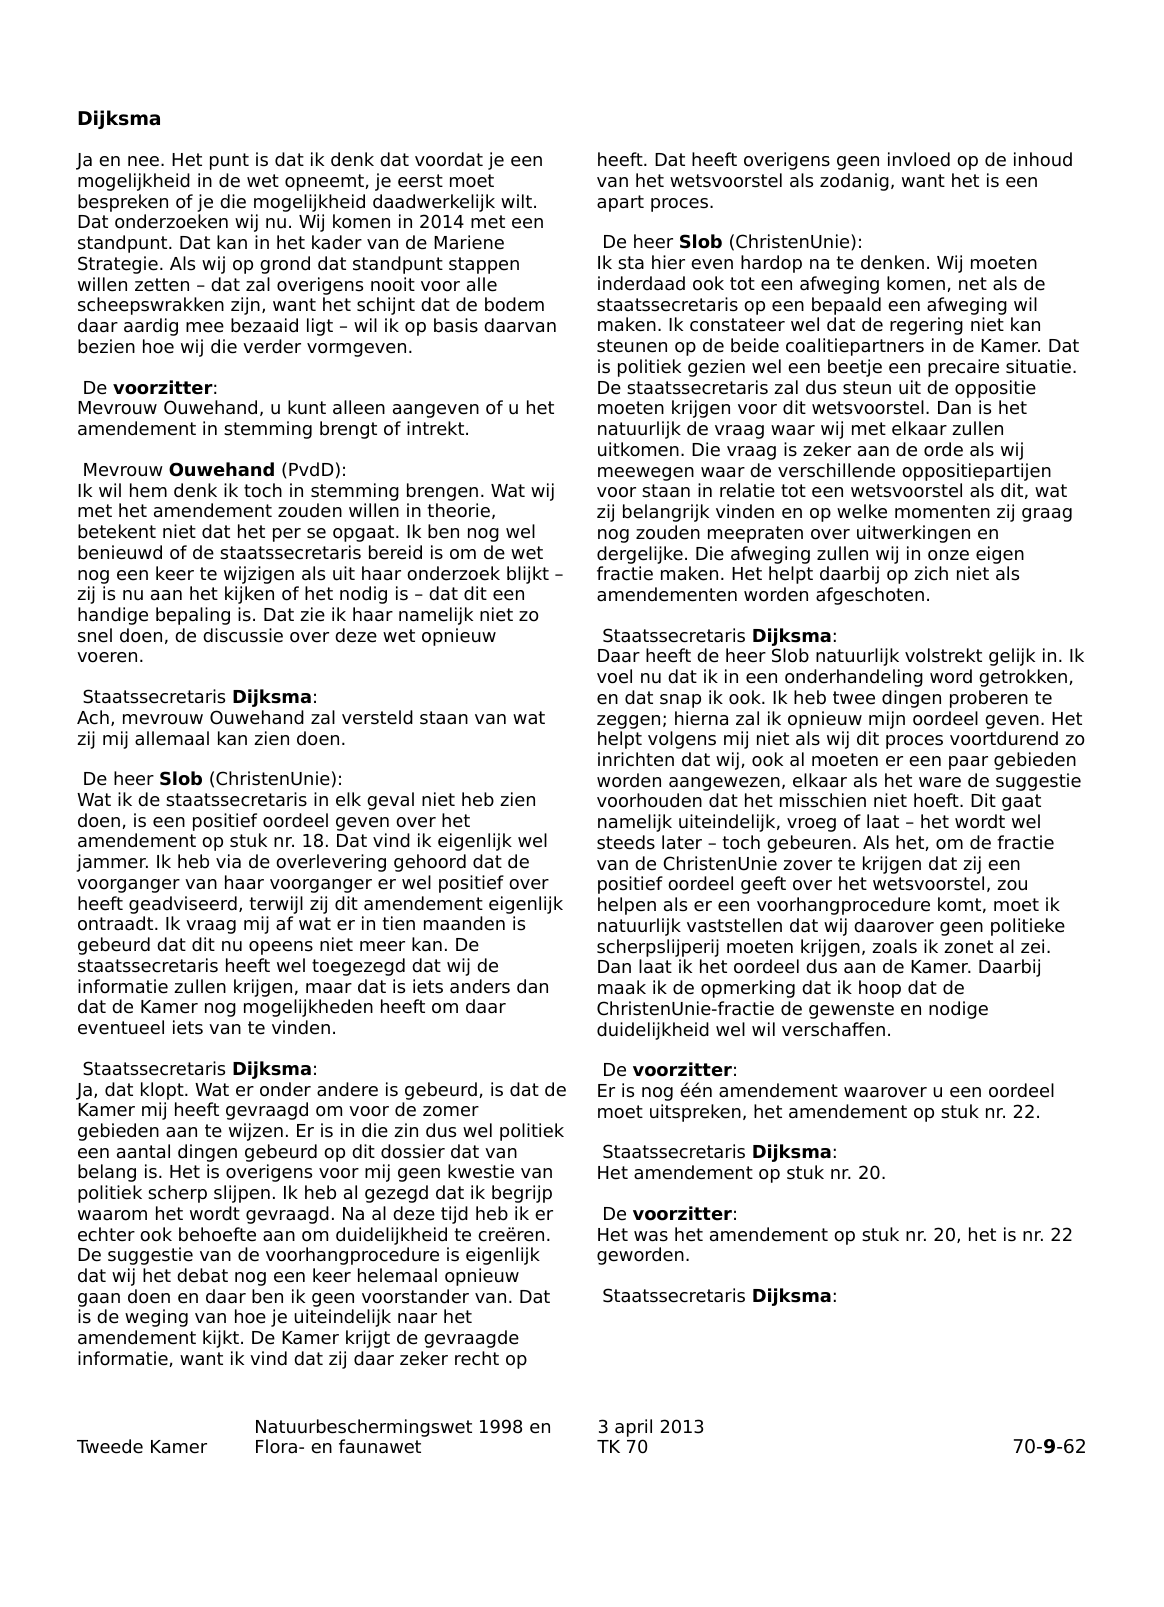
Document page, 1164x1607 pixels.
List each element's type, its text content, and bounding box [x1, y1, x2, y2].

text Het was het amendement op stuk nr. 20, het is nr. 22 geworden. [596, 1224, 1087, 1266]
text Ach, mevrouw Ouwehand zal versteld staan van wat zij mij allemaal kan zien doen. [77, 708, 567, 749]
text Ja, dat klopt. Wat er onder andere is gebeurd, is dat de Kamer mij heeft gevraagd om voor de zomer gebieden aan te wijzen. Er is in die zin dus wel politiek een aantal dingen gebeurd op dit dossier dat van belang is. Het is overigens voor mij geen kwestie van politiek scherp slijpen. Ik heb al gezegd dat ik begrijp waarom het wordt gevraagd. Na al deze tijd heb ik er echter ook behoefte aan om duidelijkheid te creëren. De suggestie van de voorhangprocedure is eigenlijk dat wij het debat nog een keer helemaal opnieuw gaan doen en daar ben ik geen voorstander van. Dat is de weging van hoe je uiteindelijk naar het amendement kijkt. De Kamer krijgt de gevraagde informatie, want ik vind dat zij daar zeker recht op [77, 1079, 567, 1369]
text Mevrouw Ouwehand, u kunt alleen aangeven of u het amendement in stemming brengt of intrekt. [77, 398, 567, 440]
text Wat ik de staatssecretaris in elk geval niet heb zien doen, is een positief oordeel geven over het amendement op stuk nr. 18. Dat vind ik eigenlijk wel jammer. Ik heb via de overlevering gehoord dat de voorganger van haar voorganger er wel positief over heeft geadviseerd, terwijl zij dit amendement eigenlijk ontraadt. Ik vraag mij af wat er in tien maanden is gebeurd dat dit nu opeens niet meer kan. De staatssecretaris heeft wel toegezegd dat wij de informatie zullen krijgen, maar dat is iets anders dan dat de Kamer nog mogelijkheden heeft om daar eventueel iets van te vinden. [77, 790, 567, 1039]
text Er is nog één amendement waarover u een oordeel moet uitspreken, het amendement op stuk nr. 22. [596, 1081, 1087, 1122]
text Staatssecretaris Dijksma: [77, 1059, 567, 1079]
text Ik wil hem denk ik toch in stemming brengen. Wat wij met het amendement zouden willen in theorie, betekent niet dat het per se opgaat. Ik ben nog wel benieuwd of de staatssecretaris bereid is om de wet nog een keer te wijzigen als uit haar onderzoek blijkt – zij is nu aan het kijken of het nodig is – dat dit een handige bepaling is. Dat zie ik haar namelijk niet zo snel doen, de discussie over deze wet opnieuw voeren. [77, 480, 567, 667]
text Ja en nee. Het punt is dat ik denk dat voordat je een mogelijkheid in de wet opneemt, je eerst moet bespreken of je die mogelijkheid daadwerkelijk wilt. Dat onderzoeken wij nu. Wij komen in 2014 met een standpunt. Dat kan in het kader van de Mariene Strategie. Als wij op grond dat standpunt stappen willen zetten – dat zal overigens nooit voor alle scheepswrakken zijn, want het schijnt dat de bodem daar aardig mee bezaaid ligt – wil ik op basis daarvan bezien hoe wij die verder vormgeven. [77, 150, 567, 357]
text Staatssecretaris Dijksma: [596, 1142, 1087, 1163]
text De voorzitter: [596, 1060, 1087, 1081]
text Staatssecretaris Dijksma: [596, 1286, 1087, 1307]
text Ik sta hier even hardop na te denken. Wij moeten inderdaad ook tot een afweging komen, net als de staatssecretaris op een bepaald een afweging wil maken. Ik constateer wel dat de regering niet kan steunen op de beide coalitiepartners in de Kamer. Dat is politiek gezien wel een beetje een precaire situatie. De staatssecretaris zal dus steun uit de oppositie moeten krijgen voor dit wetsvoorstel. Dan is het natuurlijk de vraag waar wij met elkaar zullen uitkomen. Die vraag is zeker aan de orde als wij meewegen waar de verschillende oppositiepartijen voor staan in relatie tot een wetsvoorstel als dit, wat zij belangrijk vinden en op welke momenten zij graag nog zouden meepraten over uitwerkingen en dergelijke. Die afweging zullen wij in onze eigen fractie maken. Het helpt daarbij op zich niet als amendementen worden afgeschoten. [596, 253, 1087, 606]
text De heer Slob (ChristenUnie): [596, 232, 1087, 253]
text De voorzitter: [596, 1204, 1087, 1224]
text Staatssecretaris Dijksma: [596, 626, 1087, 646]
text Mevrouw Ouwehand (PvdD): [77, 460, 567, 480]
text heeft. Dat heeft overigens geen invloed op de inhoud van het wetsvoorstel als zodanig, want het is een apart proces. [596, 150, 1087, 212]
text De voorzitter: [77, 377, 567, 398]
text Het amendement op stuk nr. 20. [596, 1163, 1087, 1184]
text Staatssecretaris Dijksma: [77, 687, 567, 708]
text De heer Slob (ChristenUnie): [77, 769, 567, 790]
text Daar heeft de heer Slob natuurlijk volstrekt gelijk in. Ik voel nu dat ik in een onderhandeling word getrokken, en dat snap ik ook. Ik heb twee dingen proberen te zeggen; hierna zal ik opnieuw mijn oordeel geven. Het helpt volgens mij niet als wij dit proces voortdurend zo inrichten dat wij, ook al moeten er een paar gebieden worden aangewezen, elkaar als het ware de suggestie voorhouden dat het misschien niet hoeft. Dit gaat namelijk uiteindelijk, vroeg of laat – het wordt wel steeds later – toch gebeuren. Als het, om de fractie van de ChristenUnie zover te krijgen dat zij een positief oordeel geeft over het wetsvoorstel, zou helpen als er een voorhangprocedure komt, moet ik natuurlijk vaststellen dat wij daarover geen politieke scherpslijperij moeten krijgen, zoals ik zonet al zei. Dan laat ik het oordeel dus aan de Kamer. Daarbij maak ik de opmerking dat ik hoop dat de ChristenUnie-fractie de gewenste en nodige duidelijkheid wel wil verschaffen. [596, 646, 1087, 1040]
